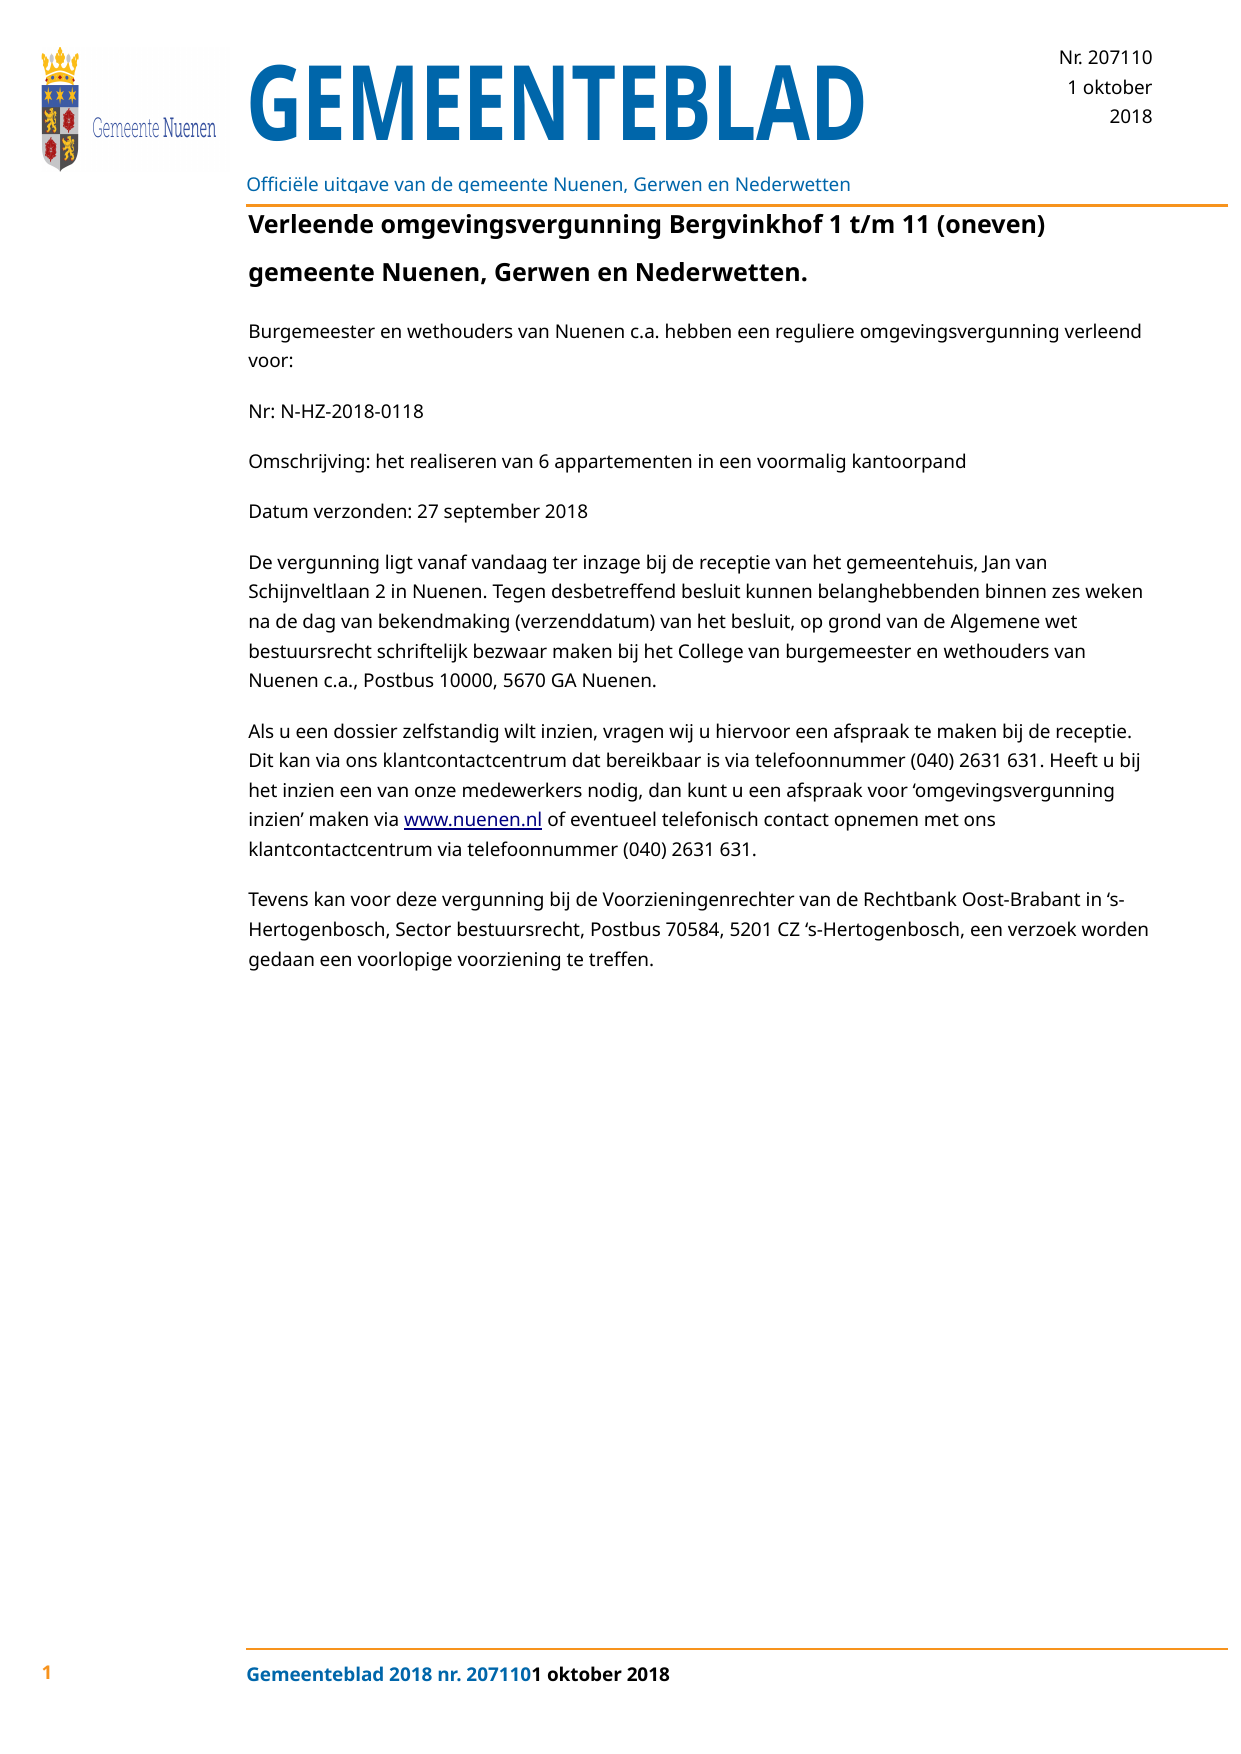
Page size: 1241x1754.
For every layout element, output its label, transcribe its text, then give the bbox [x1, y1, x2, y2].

text Nr: N-HZ-2018-0118 [248, 398, 1152, 424]
text De vergunning ligt vanaf vandaag ter inzage bij de receptie van het gemeentehuis, Jan van Schijnveltlaan 2 in Nuenen. Tegen desbetreffend besluit kunnen belanghebbenden binnen zes weken na de dag van bekendmaking (verzenddatum) van het besluit, op grond van de Algemene wet bestuursrecht schriftelijk bezwaar maken bij het College van burgemeester en wethouders van Nuenen c.a., Postbus 10000, 5670 GA Nuenen. [248, 549, 1152, 693]
text Tevens kan voor deze vergunning bij de Voorzieningenrechter van de Rechtbank Oost-Brabant in ‘s-Hertogenbosch, Sector bestuursrecht, Postbus 70584, 5201 CZ ‘s-Hertogenbosch, een verzoek worden gedaan een voorlopige voorziening te treffen. [248, 887, 1152, 972]
text Als u een dossier zelfstandig wilt inzien, vragen wij u hiervoor een afspraak te maken bij de receptie. Dit kan via ons klantcontactcentrum dat bereikbaar is via telefoonnummer (040) 2631 631. Heeft u bij het inzien een van onze medewerkers nodig, dan kunt u een afspraak voor ‘omgevingsvergunning inzien’ maken via www.nuenen.nl of eventueel telefonisch contact opnemen met ons klantcontactcentrum via telefoonnummer (040) 2631 631. [248, 718, 1152, 862]
text Omschrijving: het realiseren van 6 appartementen in een voormalig kantoorpand [248, 448, 1152, 474]
text Verleende omgevingsvergunning Bergvinkhof 1 t/m 11 (oneven) gemeente Nuenen, Gerwen en Nederwetten. [248, 207, 1152, 288]
text Datum verzonden: 27 september 2018 [248, 499, 1152, 524]
picture [41, 47, 231, 172]
text Burgemeester en wethouders van Nuenen c.a. hebben een reguliere omgevingsvergunning verleend voor: [248, 318, 1152, 373]
